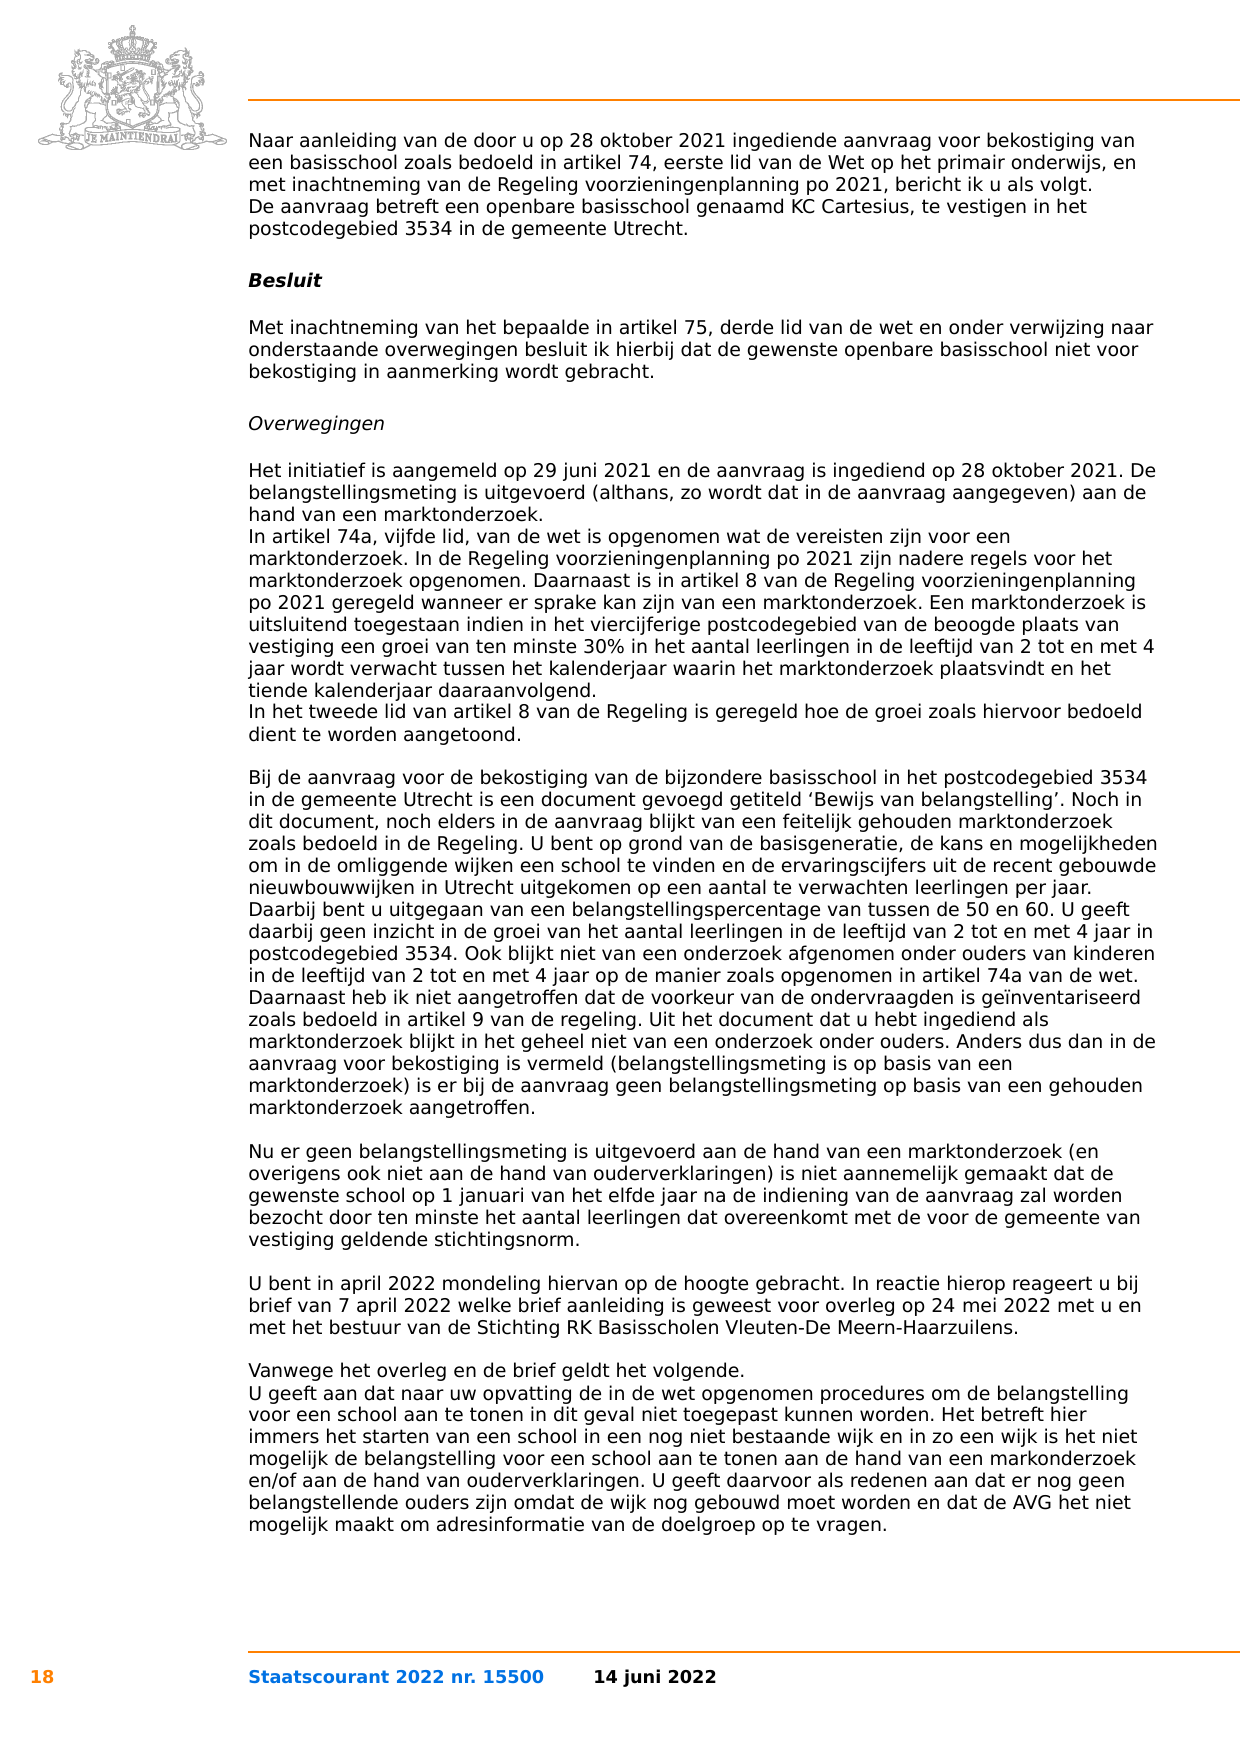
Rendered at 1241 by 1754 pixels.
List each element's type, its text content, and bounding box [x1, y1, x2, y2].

text Naar aanleiding van de door u op 28 oktober 2021 ingediende aanvraag voor bekostiging van een basisschool zoals bedoeld in artikel 74, eerste lid van de Wet op het primair onderwijs, en met inachtneming van de Regeling voorzieningenplanning po 2021, bericht ik u als volgt. [248, 130, 1163, 196]
text Vanwege het overleg en de brief geldt het volgende. [248, 1360, 1163, 1382]
text U bent in april 2022 mondeling hiervan op de hoogte gebracht. In reactie hierop reageert u bij brief van 7 april 2022 welke brief aanleiding is geweest voor overleg op 24 mei 2022 met u en met het bestuur van de Stichting RK Basisscholen Vleuten-De Meern-Haarzuilens. [248, 1273, 1163, 1338]
text In het tweede lid van artikel 8 van de Regeling is geregeld hoe de groei zoals hiervoor bedoeld dient te worden aangetoond. [248, 701, 1163, 745]
text U geeft aan dat naar uw opvatting de in de wet opgenomen procedures om de belangstelling voor een school aan te tonen in dit geval niet toegepast kunnen worden. Het betreft hier immers het starten van een school in een nog niet bestaande wijk en in zo een wijk is het niet mogelijk de belangstelling voor een school aan te tonen aan de hand van een markonderzoek en/of aan de hand van ouderverklaringen. U geeft daarvoor als redenen aan dat er nog geen belangstellende ouders zijn omdat de wijk nog gebouwd moet worden en dat de AVG het niet mogelijk maakt om adresinformatie van de doelgroep op te vragen. [248, 1382, 1163, 1536]
text In artikel 74a, vijfde lid, van de wet is opgenomen wat de vereisten zijn voor een marktonderzoek. In de Regeling voorzieningenplanning po 2021 zijn nadere regels voor het marktonderzoek opgenomen. Daarnaast is in artikel 8 van de Regeling voorzieningenplanning po 2021 geregeld wanneer er sprake kan zijn van een marktonderzoek. Een marktonderzoek is uitsluitend toegestaan indien in het viercijferige postcodegebied van de beoogde plaats van vestiging een groei van ten minste 30% in het aantal leerlingen in de leeftijd van 2 tot en met 4 jaar wordt verwacht tussen het kalenderjaar waarin het marktonderzoek plaatsvindt en het tiende kalenderjaar daaraanvolgend. [248, 526, 1163, 701]
text Met inachtneming van het bepaalde in artikel 75, derde lid van de wet en onder verwijzing naar onderstaande overwegingen besluit ik hierbij dat de gewenste openbare basisschool niet voor bekostiging in aanmerking wordt gebracht. [248, 317, 1163, 383]
subtitle Overwegingen [248, 413, 1163, 435]
text Bij de aanvraag voor de bekostiging van de bijzondere basisschool in het postcodegebied 3534 in de gemeente Utrecht is een document gevoegd getiteld ‘Bewijs van belangstelling’. Noch in dit document, noch elders in de aanvraag blijkt van een feitelijk gehouden marktonderzoek zoals bedoeld in de Regeling. U bent op grond van de basisgeneratie, de kans en mogelijkheden om in de omliggende wijken een school te vinden en de ervaringscijfers uit de recent gebouwde nieuwbouwwijken in Utrecht uitgekomen op een aantal te verwachten leerlingen per jaar. Daarbij bent u uitgegaan van een belangstellingspercentage van tussen de 50 en 60. U geeft daarbij geen inzicht in de groei van het aantal leerlingen in de leeftijd van 2 tot en met 4 jaar in postcodegebied 3534. Ook blijkt niet van een onderzoek afgenomen onder ouders van kinderen in de leeftijd van 2 tot en met 4 jaar op de manier zoals opgenomen in artikel 74a van de wet. Daarnaast heb ik niet aangetroffen dat de voorkeur van de ondervraagden is geïnventariseerd zoals bedoeld in artikel 9 van de regeling. Uit het document dat u hebt ingediend als marktonderzoek blijkt in het geheel niet van een onderzoek onder ouders. Anders dus dan in de aanvraag voor bekostiging is vermeld (belangstellingsmeting is op basis van een marktonderzoek) is er bij de aanvraag geen belangstellingsmeting op basis van een gehouden marktonderzoek aangetroffen. [248, 767, 1163, 1119]
picture [38, 25, 227, 150]
subtitle Besluit [248, 270, 1163, 292]
text De aanvraag betreft een openbare basisschool genaamd KC Cartesius, te vestigen in het postcodegebied 3534 in de gemeente Utrecht. [248, 196, 1163, 240]
text Nu er geen belangstellingsmeting is uitgevoerd aan de hand van een marktonderzoek (en overigens ook niet aan de hand van ouderverklaringen) is niet aannemelijk gemaakt dat de gewenste school op 1 januari van het elfde jaar na de indiening van de aanvraag zal worden bezocht door ten minste het aantal leerlingen dat overeenkomt met de voor de gemeente van vestiging geldende stichtingsnorm. [248, 1141, 1163, 1251]
text Het initiatief is aangemeld op 29 juni 2021 en de aanvraag is ingediend op 28 oktober 2021. De belangstellingsmeting is uitgevoerd (althans, zo wordt dat in de aanvraag aangegeven) aan de hand van een marktonderzoek. [248, 460, 1163, 526]
